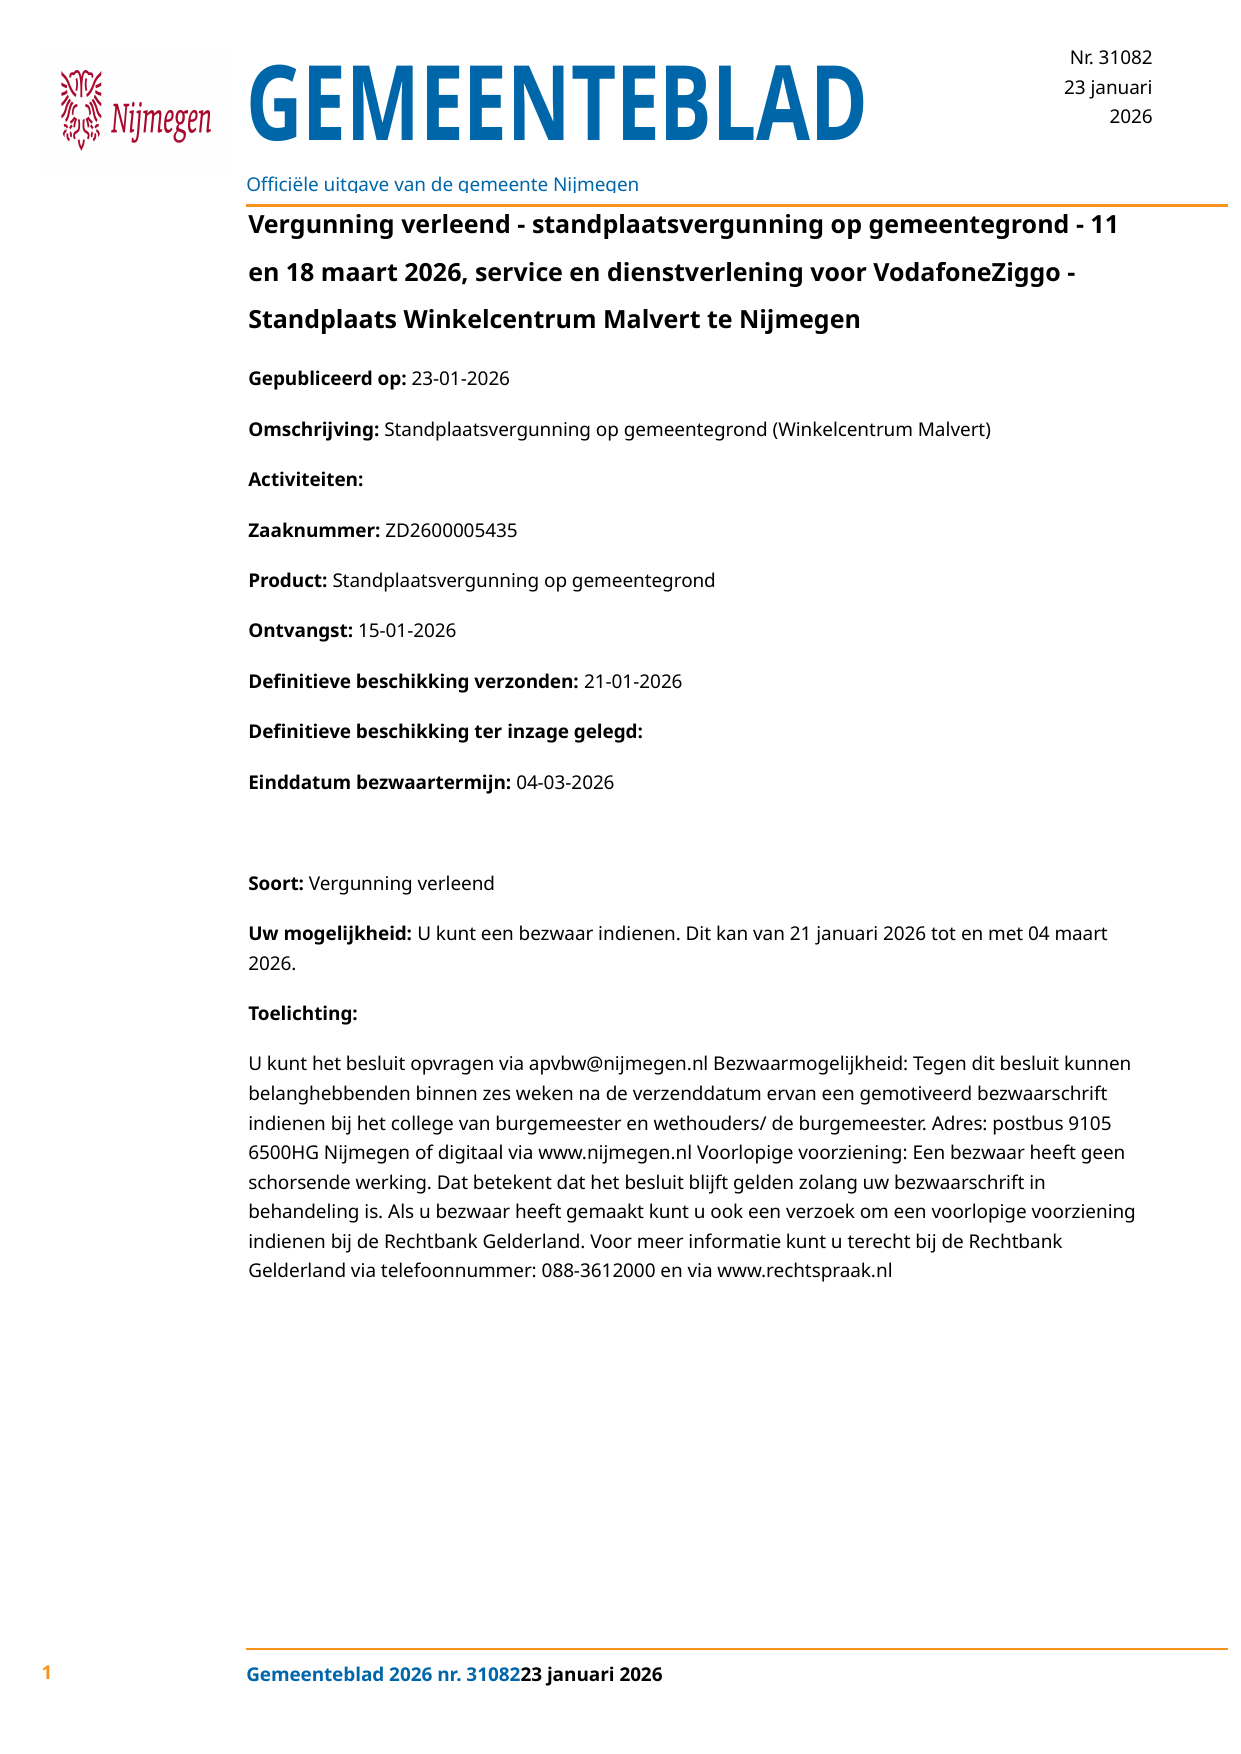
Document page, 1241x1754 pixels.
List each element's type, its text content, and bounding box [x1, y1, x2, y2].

text Uw mogelijkheid: U kunt een bezwaar indienen. Dit kan van 21 januari 2026 tot en met 04 maart 2026. [248, 920, 1152, 975]
text Definitieve beschikking verzonden: 21-01-2026 [248, 668, 1152, 694]
text Einddatum bezwaartermijn: 04-03-2026 [248, 769, 1152, 794]
text U kunt het besluit opvragen via apvbw@nijmegen.nl Bezwaarmogelijkheid: Tegen dit besluit kunnen belanghebbenden binnen zes weken na de verzenddatum ervan een gemotiveerd bezwaarschrift indienen bij het college van burgemeester en wethouders/ de burgemeester. Adres: postbus 9105 6500HG Nijmegen of digitaal via www.nijmegen.nl Voorlopige voorziening: Een bezwaar heeft geen schorsende werking. Dat betekent dat het besluit blijft gelden zolang uw bezwaarschrift in behandeling is. Als u bezwaar heeft gemaakt kunt u ook een verzoek om een voorlopige voorziening indienen bij de Rechtbank Gelderland. Voor meer informatie kunt u terecht bij de Rechtbank Gelderland via telefoonnummer: 088-3612000 en via www.rechtspraak.nl [248, 1051, 1152, 1283]
text Soort: Vergunning verleend [248, 870, 1152, 895]
text Gepubliceerd op: 23-01-2026 [248, 366, 1152, 391]
picture [41, 47, 231, 172]
text Ontvangst: 15-01-2026 [248, 618, 1152, 643]
text Vergunning verleend - standplaatsvergunning op gemeentegrond - 11 en 18 maart 2026, service en dienstverlening voor VodafoneZiggo - Standplaats Winkelcentrum Malvert te Nijmegen [248, 207, 1152, 336]
text Omschrijving: Standplaatsvergunning op gemeentegrond (Winkelcentrum Malvert) [248, 416, 1152, 442]
text Zaaknummer: ZD2600005435 [248, 517, 1152, 542]
text Definitieve beschikking ter inzage gelegd: [248, 718, 1152, 744]
text Toelichting: [248, 1000, 1152, 1026]
text Activiteiten: [248, 466, 1152, 492]
text Product: Standplaatsvergunning op gemeentegrond [248, 567, 1152, 593]
